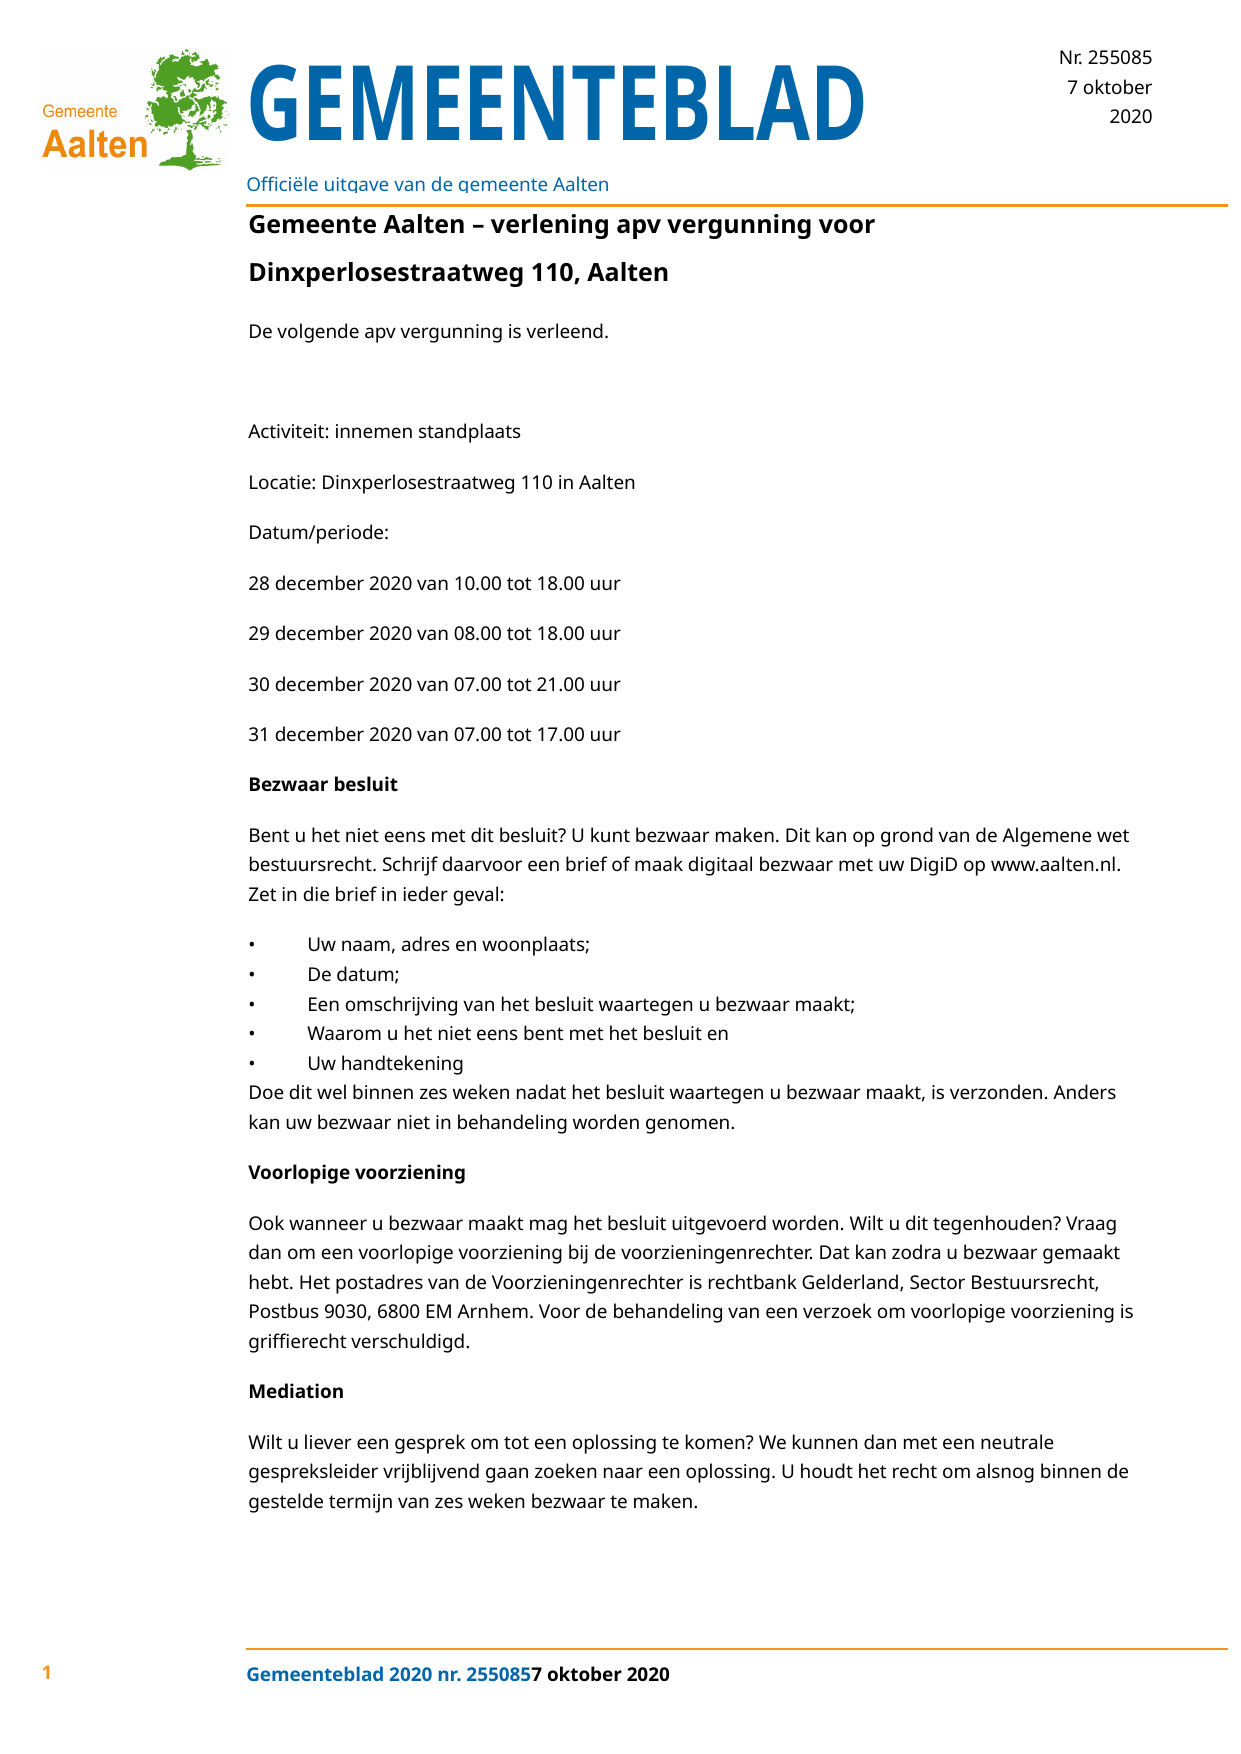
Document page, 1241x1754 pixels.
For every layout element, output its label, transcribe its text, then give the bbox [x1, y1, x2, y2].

list Uw naam, adres en woonplaats; [248, 932, 1152, 957]
text Bent u het niet eens met dit besluit? U kunt bezwaar maken. Dit kan op grond van de Algemene wet bestuursrecht. Schrijf daarvoor een brief of maak digitaal bezwaar met uw DigiD op www.aalten.nl. Zet in die brief in ieder geval: [248, 822, 1152, 907]
text 28 december 2020 van 10.00 tot 18.00 uur [248, 570, 1152, 596]
list De datum; [248, 961, 1152, 987]
list Uw handtekening [248, 1050, 1152, 1076]
text Locatie: Dinxperlosestraatweg 110 in Aalten [248, 469, 1152, 495]
text De volgende apv vergunning is verleend. [248, 318, 1152, 344]
text 30 december 2020 van 07.00 tot 21.00 uur [248, 671, 1152, 697]
text 31 december 2020 van 07.00 tot 17.00 uur [248, 721, 1152, 747]
text Datum/periode: [248, 519, 1152, 545]
picture [41, 47, 231, 172]
text 29 december 2020 van 08.00 tot 18.00 uur [248, 620, 1152, 646]
text Mediation [248, 1379, 1152, 1404]
text Ook wanneer u bezwaar maakt mag het besluit uitgevoerd worden. Wilt u dit tegenhouden? Vraag dan om een voorlopige voorziening bij de voorzieningenrechter. Dat kan zodra u bezwaar gemaakt hebt. Het postadres van de Voorzieningenrechter is rechtbank Gelderland, Sector Bestuursrecht, Postbus 9030, 6800 EM Arnhem. Voor de behandeling van een verzoek om voorlopige voorziening is griffierecht verschuldigd. [248, 1210, 1152, 1354]
text Gemeente Aalten – verlening apv vergunning voor Dinxperlosestraatweg 110, Aalten [248, 207, 1152, 288]
list Een omschrijving van het besluit waartegen u bezwaar maakt; [248, 991, 1152, 1017]
text Wilt u liever een gesprek om tot een oplossing te komen? We kunnen dan met een neutrale gespreksleider vrijblijvend gaan zoeken naar een oplossing. U houdt het recht om alsnog binnen de gestelde termijn van zes weken bezwaar te maken. [248, 1429, 1152, 1514]
text Doe dit wel binnen zes weken nadat het besluit waartegen u bezwaar maakt, is verzonden. Anders kan uw bezwaar niet in behandeling worden genomen. [248, 1079, 1152, 1135]
text Voorlopige voorziening [248, 1159, 1152, 1185]
text Bezwaar besluit [248, 772, 1152, 797]
list Waarom u het niet eens bent met het besluit en [248, 1020, 1152, 1046]
text Activiteit: innemen standplaats [248, 419, 1152, 444]
